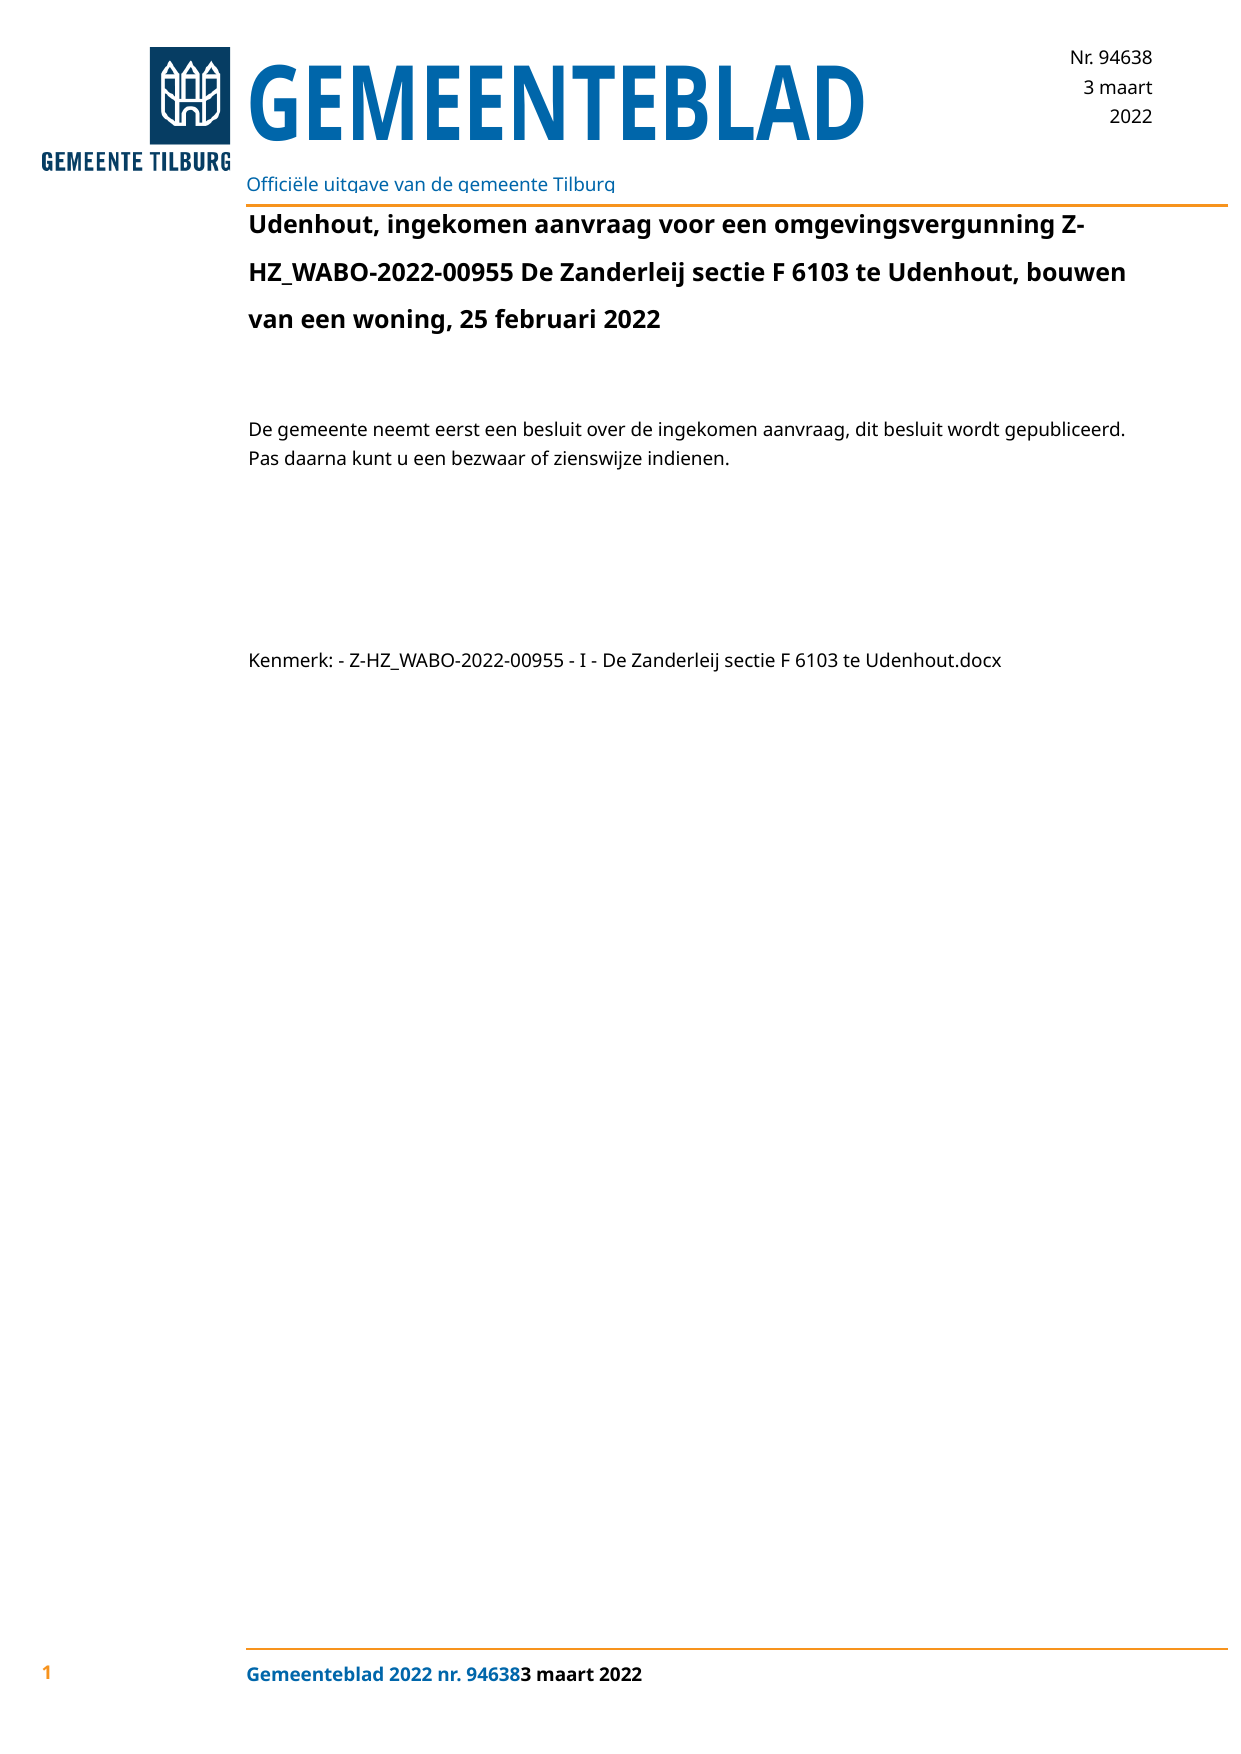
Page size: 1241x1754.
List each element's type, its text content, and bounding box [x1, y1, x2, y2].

text De gemeente neemt eerst een besluit over de ingekomen aanvraag, dit besluit wordt gepubliceerd. Pas daarna kunt u een bezwaar of zienswijze indienen. [248, 416, 1152, 471]
text Udenhout, ingekomen aanvraag voor een omgevingsvergunning Z-HZ_WABO-2022-00955 De Zanderleij sectie F 6103 te Udenhout, bouwen van een woning, 25 februari 2022 [248, 207, 1152, 336]
picture [41, 47, 231, 172]
text Kenmerk: - Z-HZ_WABO-2022-00955 - I - De Zanderleij sectie F 6103 te Udenhout.docx [248, 647, 1152, 673]
